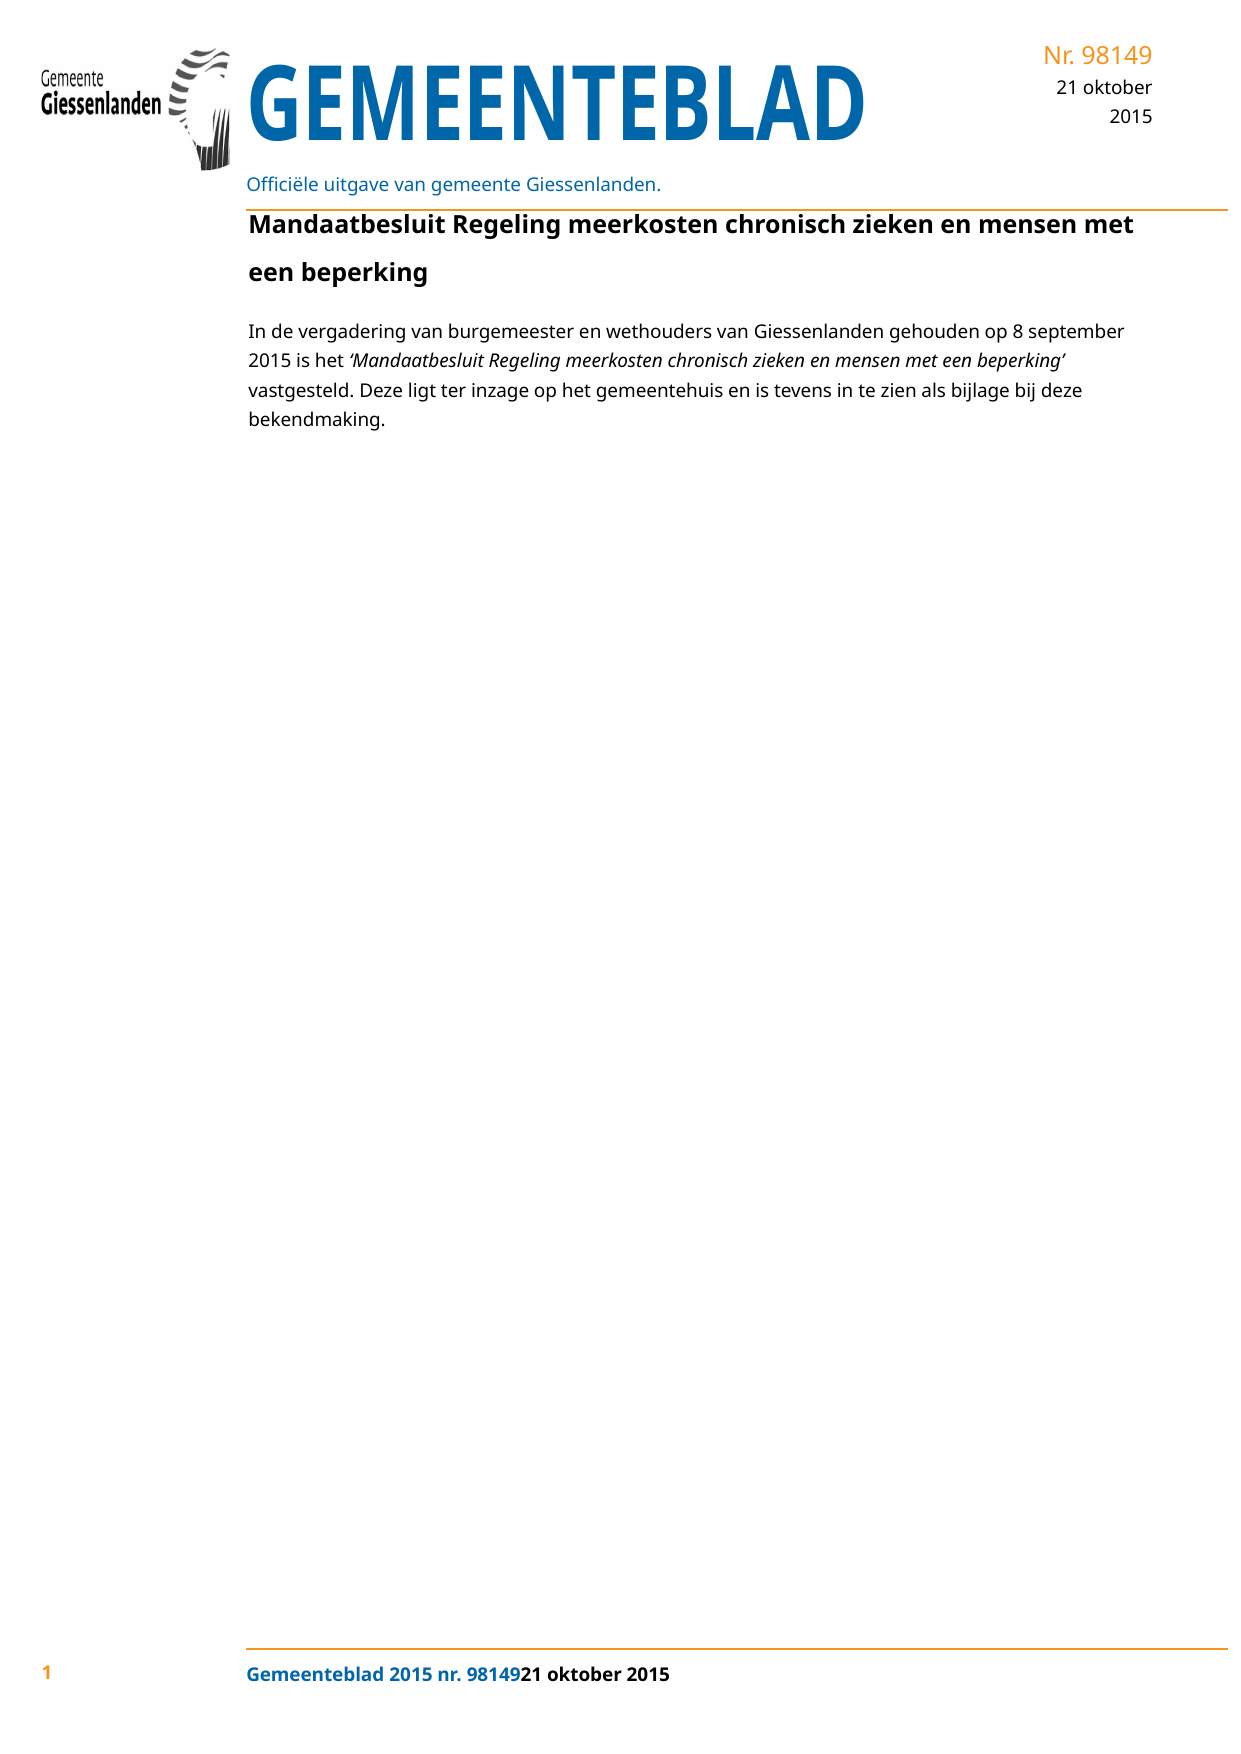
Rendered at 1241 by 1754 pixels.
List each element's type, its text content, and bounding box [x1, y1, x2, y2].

text In de vergadering van burgemeester en wethouders van Giessenlanden gehouden op 8 september 2015 is het ‘Mandaatbesluit Regeling meerkosten chronisch zieken en mensen met een beperking’ vastgesteld. Deze ligt ter inzage op het gemeentehuis en is tevens in te zien als bijlage bij deze bekendmaking. [248, 318, 1152, 432]
picture [41, 47, 231, 172]
text Mandaatbesluit Regeling meerkosten chronisch zieken en mensen met een beperking [248, 211, 1152, 288]
